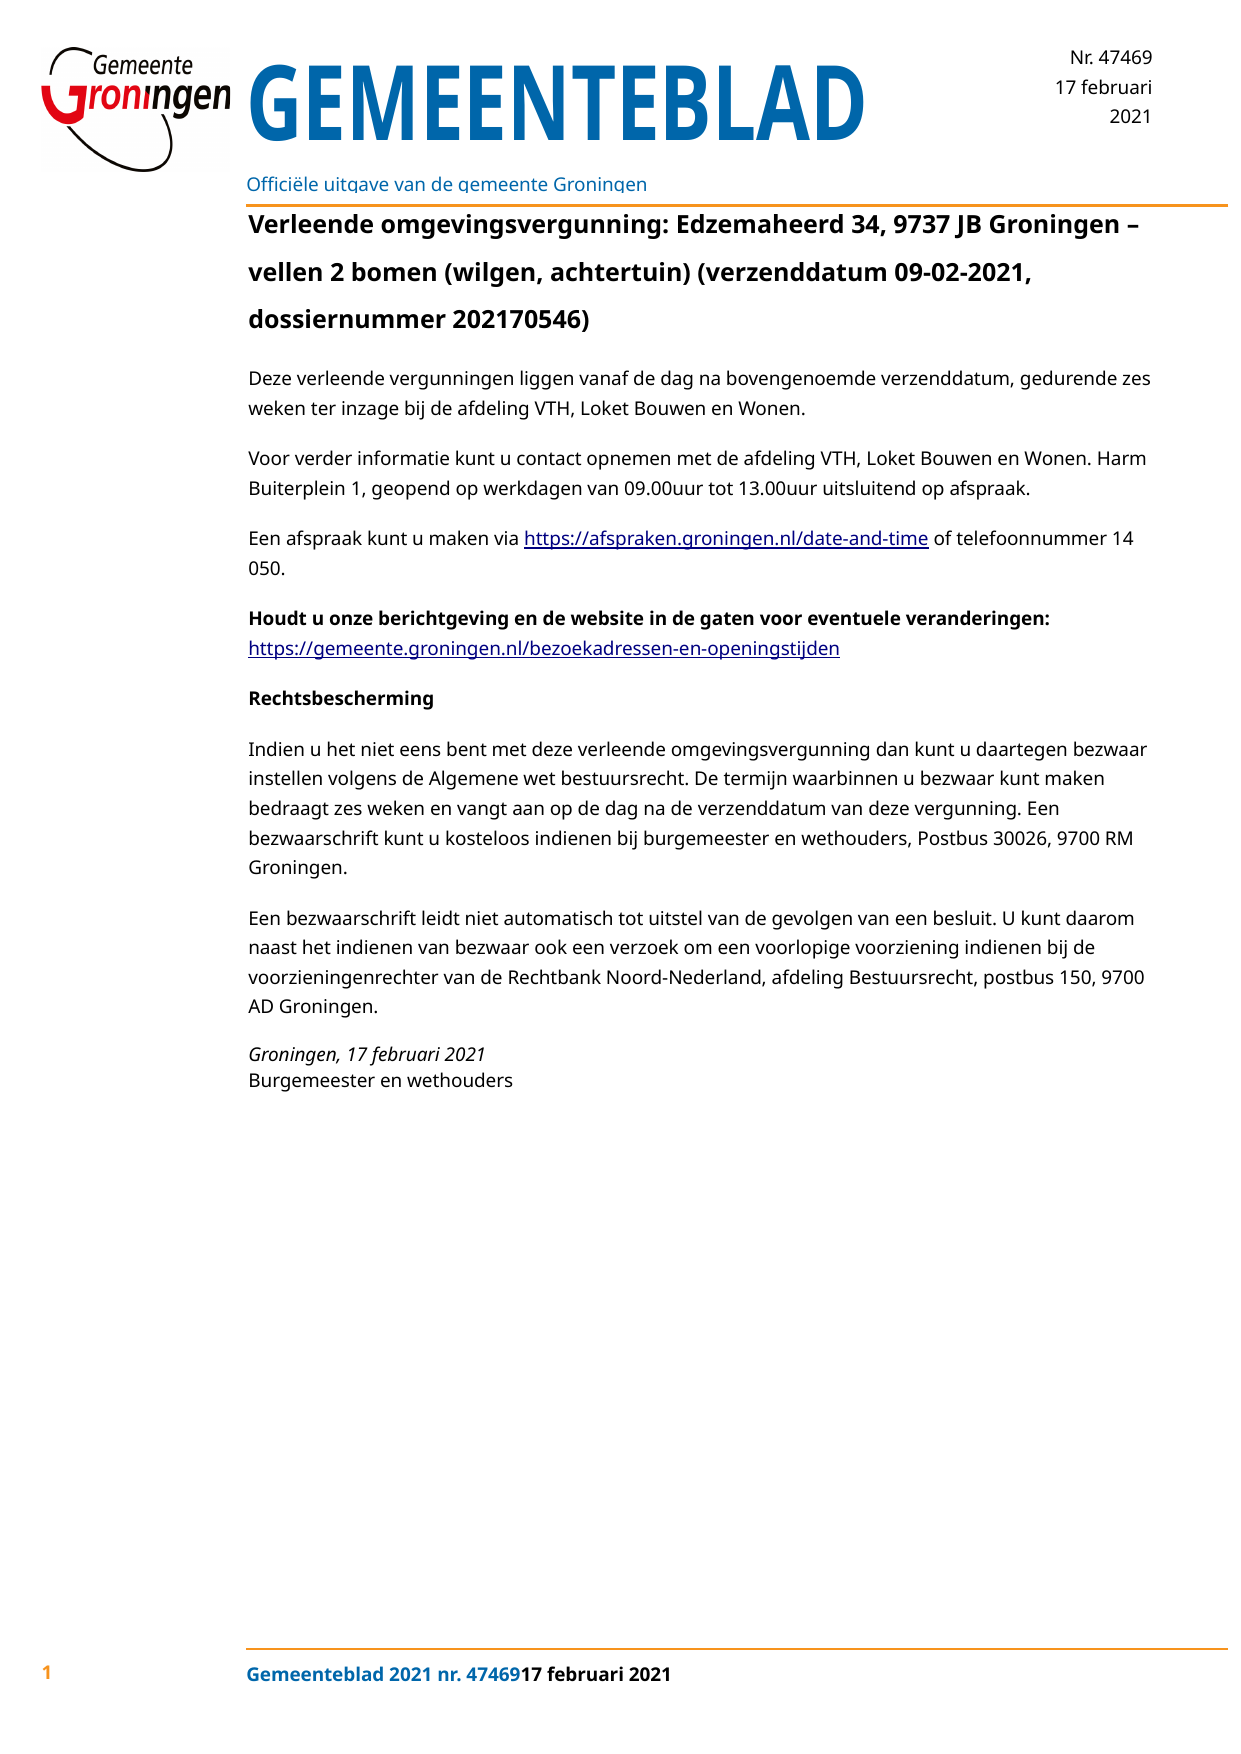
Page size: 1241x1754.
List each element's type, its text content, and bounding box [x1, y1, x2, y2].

text Verleende omgevingsvergunning: Edzemaheerd 34, 9737 JB Groningen – vellen 2 bomen (wilgen, achtertuin) (verzenddatum 09-02-2021, dossiernummer 202170546) [248, 207, 1152, 336]
text Een bezwaarschrift leidt niet automatisch tot uitstel van de gevolgen van een besluit. U kunt daarom naast het indienen van bezwaar ook een verzoek om een voorlopige voorziening indienen bij de voorzieningenrechter van de Rechtbank Noord-Nederland, afdeling Bestuursrecht, postbus 150, 9700 AD Groningen. [248, 905, 1152, 1019]
text Houdt u onze berichtgeving en de website in de gaten voor eventuele veranderingen: https://gemeente.groningen.nl/bezoekadressen-en-openingstijden [248, 606, 1152, 661]
text Voor verder informatie kunt u contact opnemen met de afdeling VTH, Loket Bouwen en Wonen. Harm Buiterplein 1, geopend op werkdagen van 09.00uur tot 13.00uur uitsluitend op afspraak. [248, 446, 1152, 501]
text Deze verleende vergunningen liggen vanaf de dag na bovengenoemde verzenddatum, gedurende zes weken ter inzage bij de afdeling VTH, Loket Bouwen en Wonen. [248, 366, 1152, 421]
picture [41, 47, 231, 172]
text Groningen, 17 februari 2021 [248, 1041, 1152, 1067]
text Burgemeester en wethouders [248, 1067, 1152, 1093]
text Een afspraak kunt u maken via https://afspraken.groningen.nl/date-and-time of telefoonnummer 14 050. [248, 526, 1152, 581]
text Indien u het niet eens bent met deze verleende omgevingsvergunning dan kunt u daartegen bezwaar instellen volgens de Algemene wet bestuursrecht. De termijn waarbinnen u bezwaar kunt maken bedraagt zes weken en vangt aan op de dag na de verzenddatum van deze vergunning. Een bezwaarschrift kunt u kosteloos indienen bij burgemeester en wethouders, Postbus 30026, 9700 RM Groningen. [248, 736, 1152, 880]
text Rechtsbescherming [248, 686, 1152, 711]
